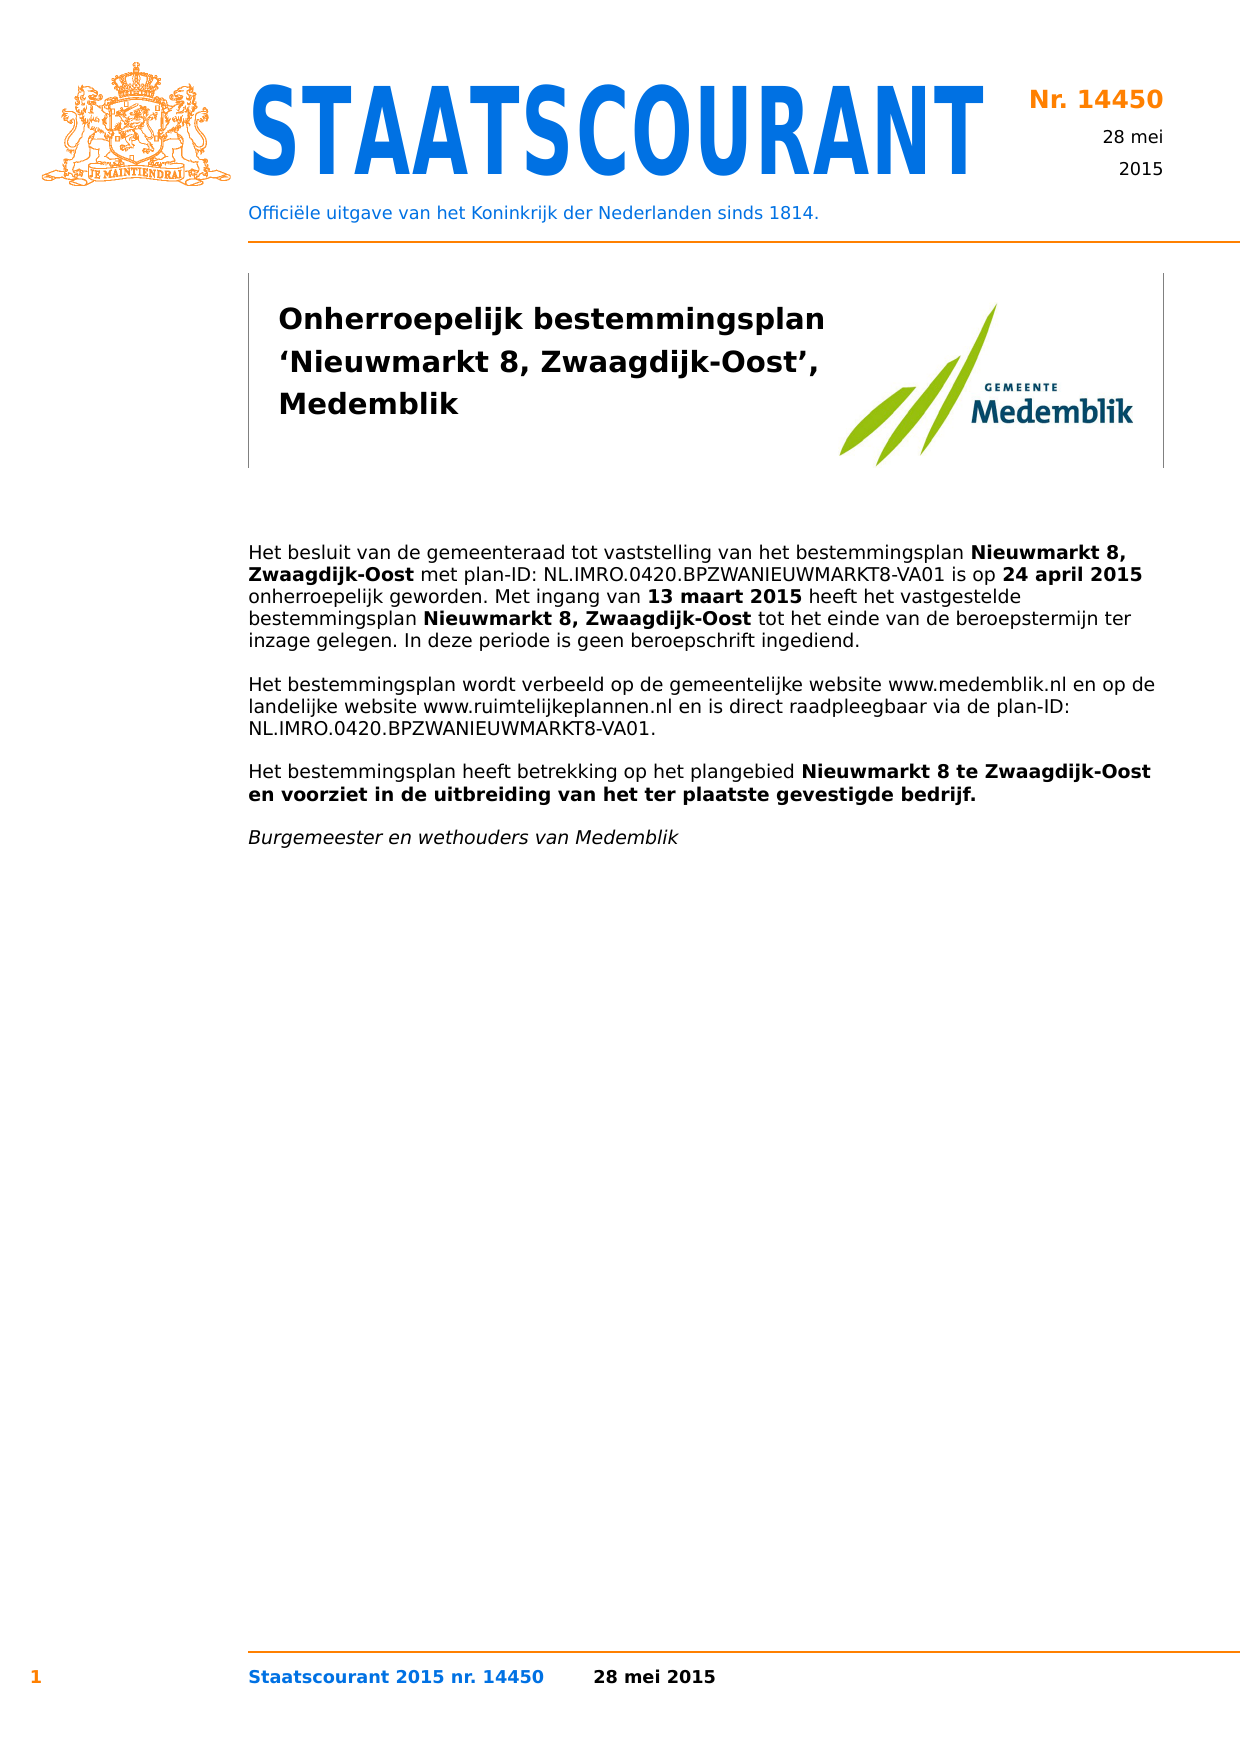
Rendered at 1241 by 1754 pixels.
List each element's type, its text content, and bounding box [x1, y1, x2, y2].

table_cell 2015 [998, 153, 1240, 203]
text Het bestemmingsplan heeft betrekking op het plangebied Nieuwmarkt 8 te Zwaagdijk-Oost en voorziet in de uitbreiding van het ter plaatste gevestigde bedrijf. [248, 761, 1163, 805]
text Het besluit van de gemeenteraad tot vaststelling van het bestemmingsplan Nieuwmarkt 8, Zwaagdijk-Oost met plan-ID: NL.IMRO.0420.BPZWANIEUWMARKT8-VA01 is op 24 april 2015 onherroepelijk geworden. Met ingang van 13 maart 2015 heeft het vastgestelde bestemmingsplan Nieuwmarkt 8, Zwaagdijk-Oost tot het einde van de beroepstermijn ter inzage gelegen. In deze periode is geen beroepschrift ingediend. [248, 542, 1163, 652]
table_header Nr. 14450 [998, 62, 1240, 121]
text Het bestemmingsplan wordt verbeeld op de gemeentelijke website www.medemblik.nl en op de landelijke website www.ruimtelijkeplannen.nl en is direct raadpleegbaar via de plan-ID: NL.IMRO.0420.BPZWANIEUWMARKT8-VA01. [248, 674, 1163, 739]
subtitle Onherroepelijk bestemmingsplan ‘Nieuwmarkt 8, Zwaagdijk-Oost’, Medemblik [249, 273, 1163, 468]
picture [838, 302, 1134, 468]
table_cell Officiële uitgave van het Koninkrijk der Nederlanden sinds 1814. [248, 203, 1240, 241]
table_header [25, 62, 248, 241]
text Burgemeester en wethouders van Medemblik [248, 827, 1163, 849]
table_header STAATSCOURANT [248, 62, 998, 203]
picture [41, 62, 231, 186]
table_cell 28 mei [998, 121, 1240, 153]
